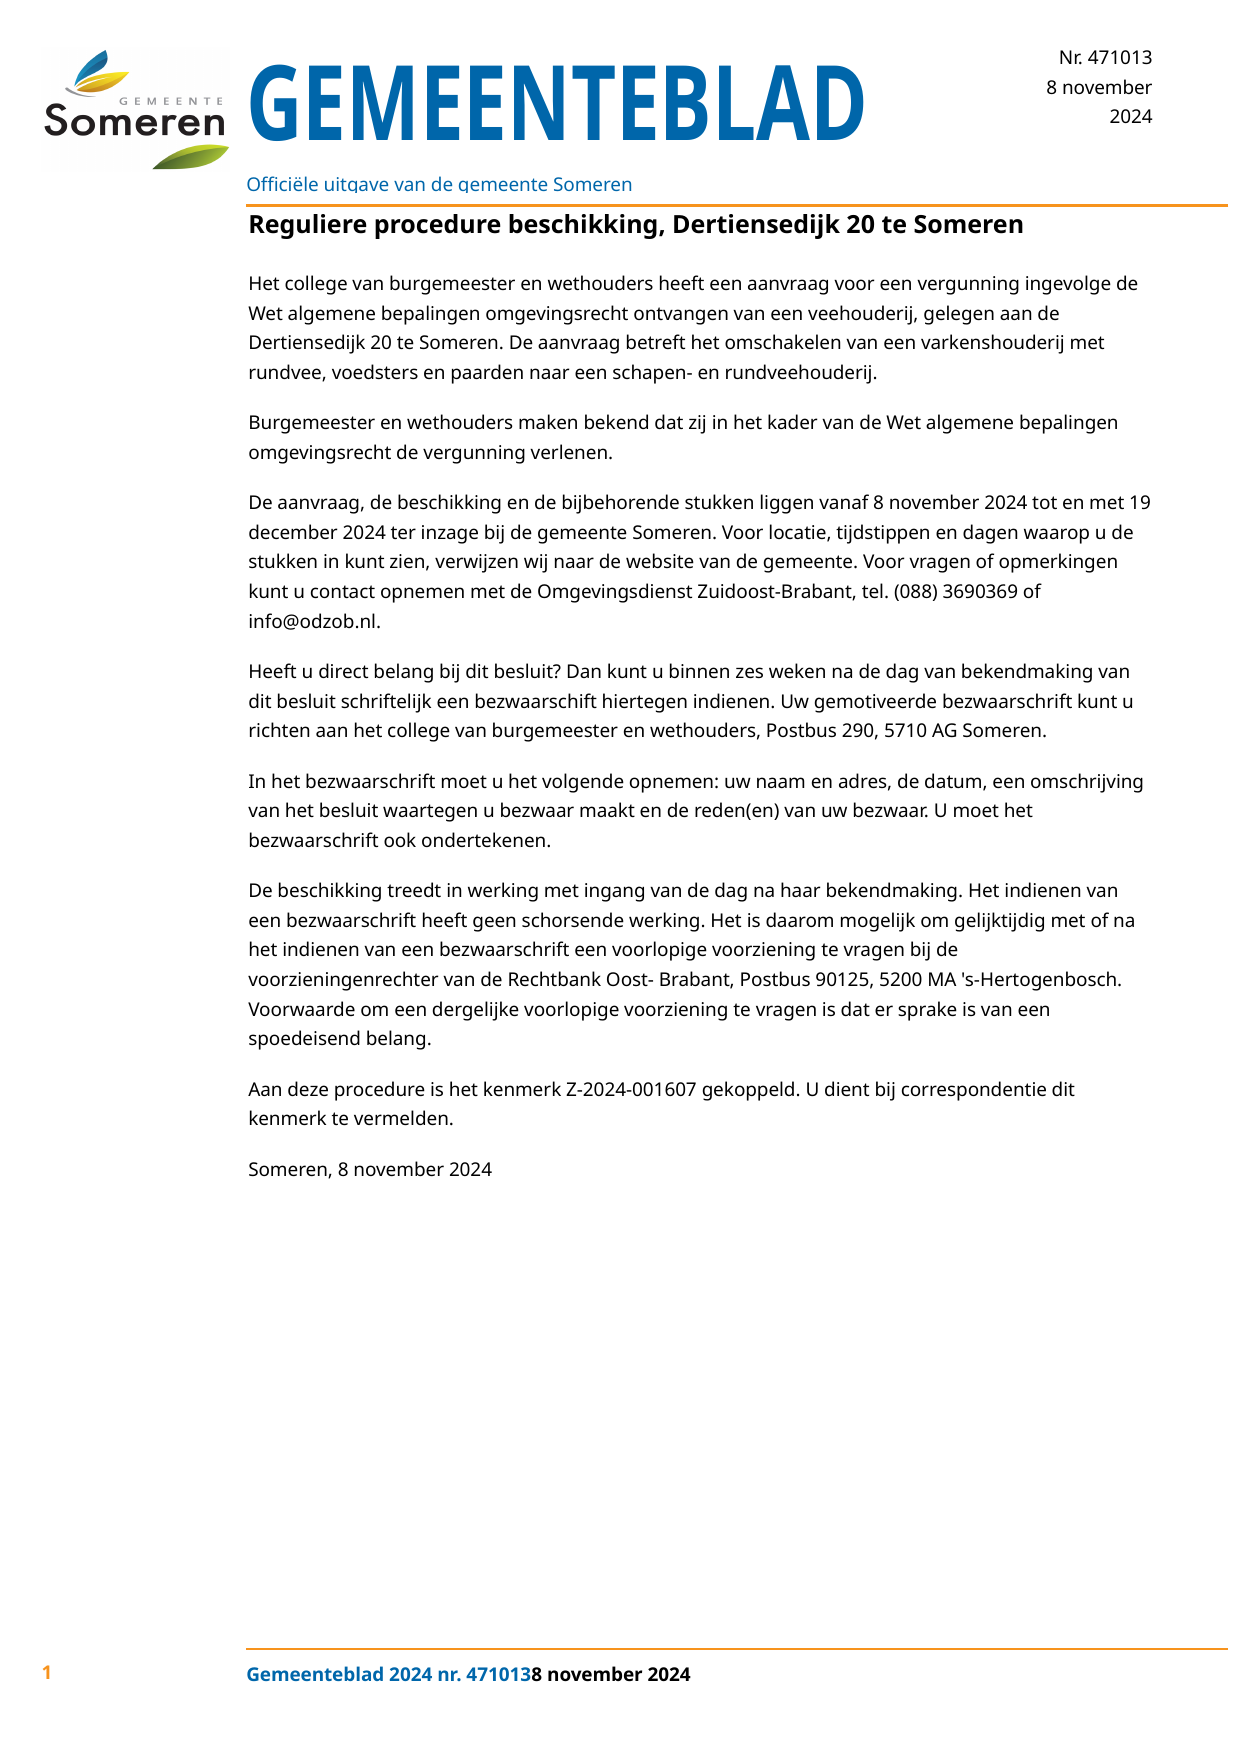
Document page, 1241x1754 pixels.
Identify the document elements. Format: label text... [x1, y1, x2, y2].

text Heeft u direct belang bij dit besluit? Dan kunt u binnen zes weken na de dag van bekendmaking van dit besluit schriftelijk een bezwaarschift hiertegen indienen. Uw gemotiveerde bezwaarschrift kunt u richten aan het college van burgemeester en wethouders, Postbus 290, 5710 AG Someren. [248, 658, 1152, 743]
text Someren, 8 november 2024 [248, 1156, 1152, 1181]
text Burgemeester en wethouders maken bekend dat zij in het kader van de Wet algemene bepalingen omgevingsrecht de vergunning verlenen. [248, 409, 1152, 465]
text Aan deze procedure is het kenmerk Z-2024-001607 gekoppeld. U dient bij correspondentie dit kenmerk te vermelden. [248, 1076, 1152, 1131]
text In het bezwaarschrift moet u het volgende opnemen: uw naam en adres, de datum, een omschrijving van het besluit waartegen u bezwaar maakt en de reden(en) van uw bezwaar. U moet het bezwaarschrift ook ondertekenen. [248, 768, 1152, 853]
picture [41, 47, 231, 172]
text De aanvraag, de beschikking en de bijbehorende stukken liggen vanaf 8 november 2024 tot en met 19 december 2024 ter inzage bij de gemeente Someren. Voor locatie, tijdstippen en dagen waarop u de stukken in kunt zien, verwijzen wij naar de website van de gemeente. Voor vragen of opmerkingen kunt u contact opnemen met de Omgevingsdienst Zuidoost-Brabant, tel. (088) 3690369 of info@odzob.nl. [248, 489, 1152, 633]
text Het college van burgemeester en wethouders heeft een aanvraag voor een vergunning ingevolge de Wet algemene bepalingen omgevingsrecht ontvangen van een veehouderij, gelegen aan de Dertiensedijk 20 te Someren. De aanvraag betreft het omschakelen van een varkenshouderij met rundvee, voedsters en paarden naar een schapen- en rundveehouderij. [248, 270, 1152, 385]
text Reguliere procedure beschikking, Dertiensedijk 20 te Someren [248, 207, 1152, 241]
text De beschikking treedt in werking met ingang van de dag na haar bekendmaking. Het indienen van een bezwaarschrift heeft geen schorsende werking. Het is daarom mogelijk om gelijktijdig met of na het indienen van een bezwaarschrift een voorlopige voorziening te vragen bij de voorzieningenrechter van de Rechtbank Oost- Brabant, Postbus 90125, 5200 MA 's-Hertogenbosch. Voorwaarde om een dergelijke voorlopige voorziening te vragen is dat er sprake is van een spoedeisend belang. [248, 877, 1152, 1051]
